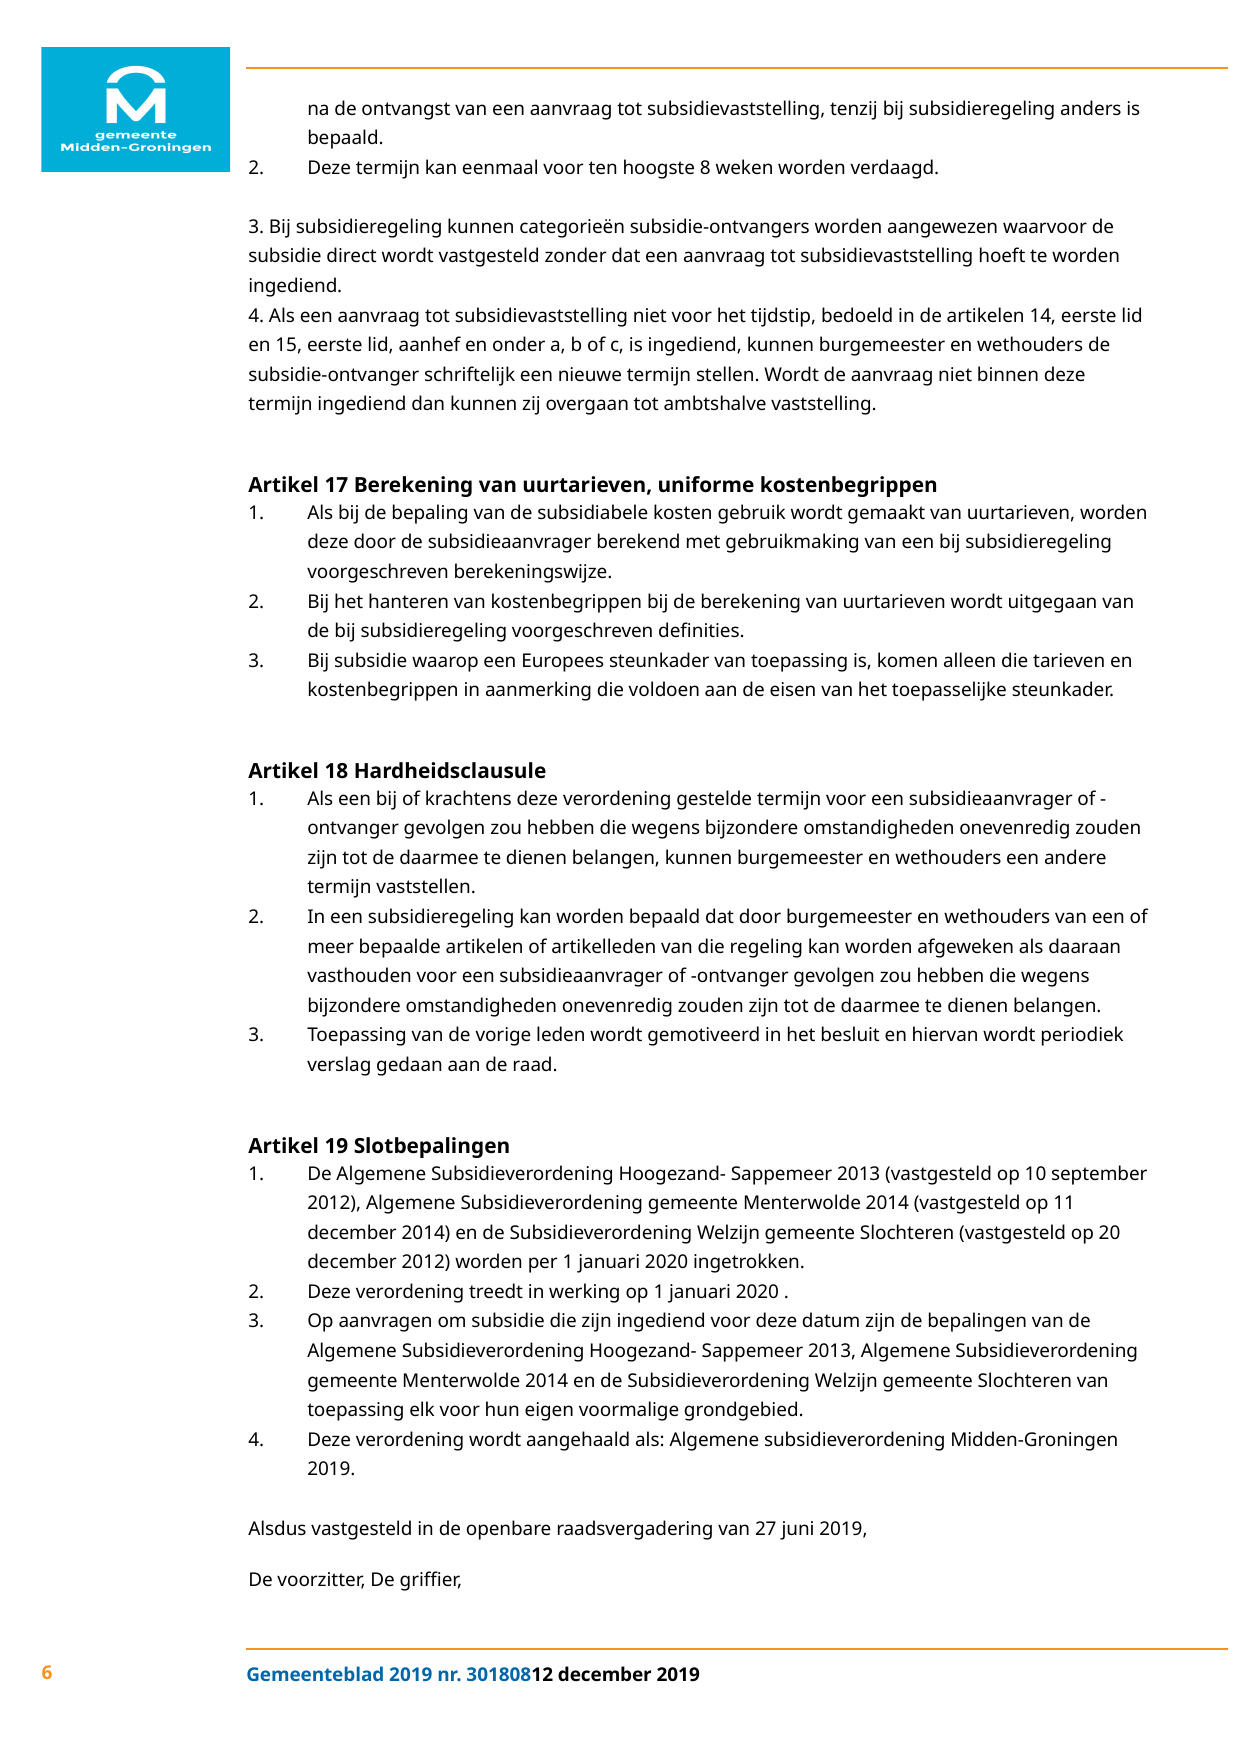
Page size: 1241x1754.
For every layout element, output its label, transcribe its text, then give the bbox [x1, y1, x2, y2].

text 3. Bij subsidieregeling kunnen categorieën subsidie-ontvangers worden aangewezen waarvoor de subsidie direct wordt vastgesteld zonder dat een aanvraag tot subsidievaststelling hoeft te worden ingediend. [248, 213, 1152, 298]
picture [108, 66, 164, 82]
text 4. Als een aanvraag tot subsidievaststelling niet voor het tijdstip, bedoeld in de artikelen 14, eerste lid en 15, eerste lid, aanhef en onder a, b of c, is ingediend, kunnen burgemeester en wethouders de subsidie-ontvanger schriftelijk een nieuwe termijn stellen. Wordt de aanvraag niet binnen deze termijn ingediend dan kunnen zij overgaan tot ambtshalve vaststelling. [248, 302, 1152, 416]
list Op aanvragen om subsidie die zijn ingediend voor deze datum zijn de bepalingen van de Algemene Subsidieverordening Hoogezand- Sappemeer 2013, Algemene Subsidieverordening gemeente Menterwolde 2014 en de Subsidieverordening Welzijn gemeente Slochteren van toepassing elk voor hun eigen voormalige grondgebied. [248, 1308, 1152, 1422]
list Als bij de bepaling van de subsidiabele kosten gebruik wordt gemaakt van uurtarieven, worden deze door de subsidieaanvrager berekend met gebruikmaking van een bij subsidieregeling voorgeschreven berekeningswijze. [248, 499, 1152, 584]
list De Algemene Subsidieverordening Hoogezand- Sappemeer 2013 (vastgesteld op 10 september 2012), Algemene Subsidieverordening gemeente Menterwolde 2014 (vastgesteld op 11 december 2014) en de Subsidieverordening Welzijn gemeente Slochteren (vastgesteld op 20 december 2012) worden per 1 januari 2020 ingetrokken. [248, 1160, 1152, 1274]
list na de ontvangst van een aanvraag tot subsidievaststelling, tenzij bij subsidieregeling anders is bepaald. [248, 95, 1152, 150]
list Deze termijn kan eenmaal voor ten hoogste 8 weken worden verdaagd. [248, 154, 1152, 180]
list Bij subsidie waarop een Europees steunkader van toepassing is, komen alleen die tarieven en kostenbegrippen in aanmerking die voldoen aan de eisen van het toepasselijke steunkader. [248, 647, 1152, 702]
list Bij het hanteren van kostenbegrippen bij de berekening van uurtarieven wordt uitgegaan van de bij subsidieregeling voorgeschreven definities. [248, 588, 1152, 643]
text Artikel 18 Hardheidsclausule [248, 757, 1152, 785]
text Artikel 19 Slotbepalingen [248, 1131, 1152, 1160]
list Deze verordening wordt aangehaald als: Algemene subsidieverordening Midden-Groningen 2019. [248, 1426, 1152, 1481]
list Toepassing van de vorige leden wordt gemotiveerd in het besluit en hiervan wordt periodiek verslag gedaan aan de raad. [248, 1022, 1152, 1077]
picture [184, 146, 190, 153]
list Als een bij of krachtens deze verordening gestelde termijn voor een subsidieaanvrager of -ontvanger gevolgen zou hebben die wegens bijzondere omstandigheden onevenredig zouden zijn tot de daarmee te dienen belangen, kunnen burgemeester en wethouders een andere termijn vaststellen. [248, 785, 1152, 899]
text De voorzitter, De griffier, [248, 1566, 1152, 1592]
text Artikel 17 Berekening van uurtarieven, uniforme kostenbegrippen [248, 471, 1152, 499]
picture [107, 89, 165, 122]
text Alsdus vastgesteld in de openbare raadsvergadering van 27 juni 2019, [248, 1515, 1152, 1540]
list Deze verordening treedt in werking op 1 januari 2020 . [248, 1278, 1152, 1304]
list In een subsidieregeling kan worden bepaald dat door burgemeester en wethouders van een of meer bepaalde artikelen of artikelleden van die regeling kan worden afgeweken als daaraan vasthouden voor een subsidieaanvrager of -ontvanger gevolgen zou hebben die wegens bijzondere omstandigheden onevenredig zouden zijn tot de daarmee te dienen belangen. [248, 903, 1152, 1018]
